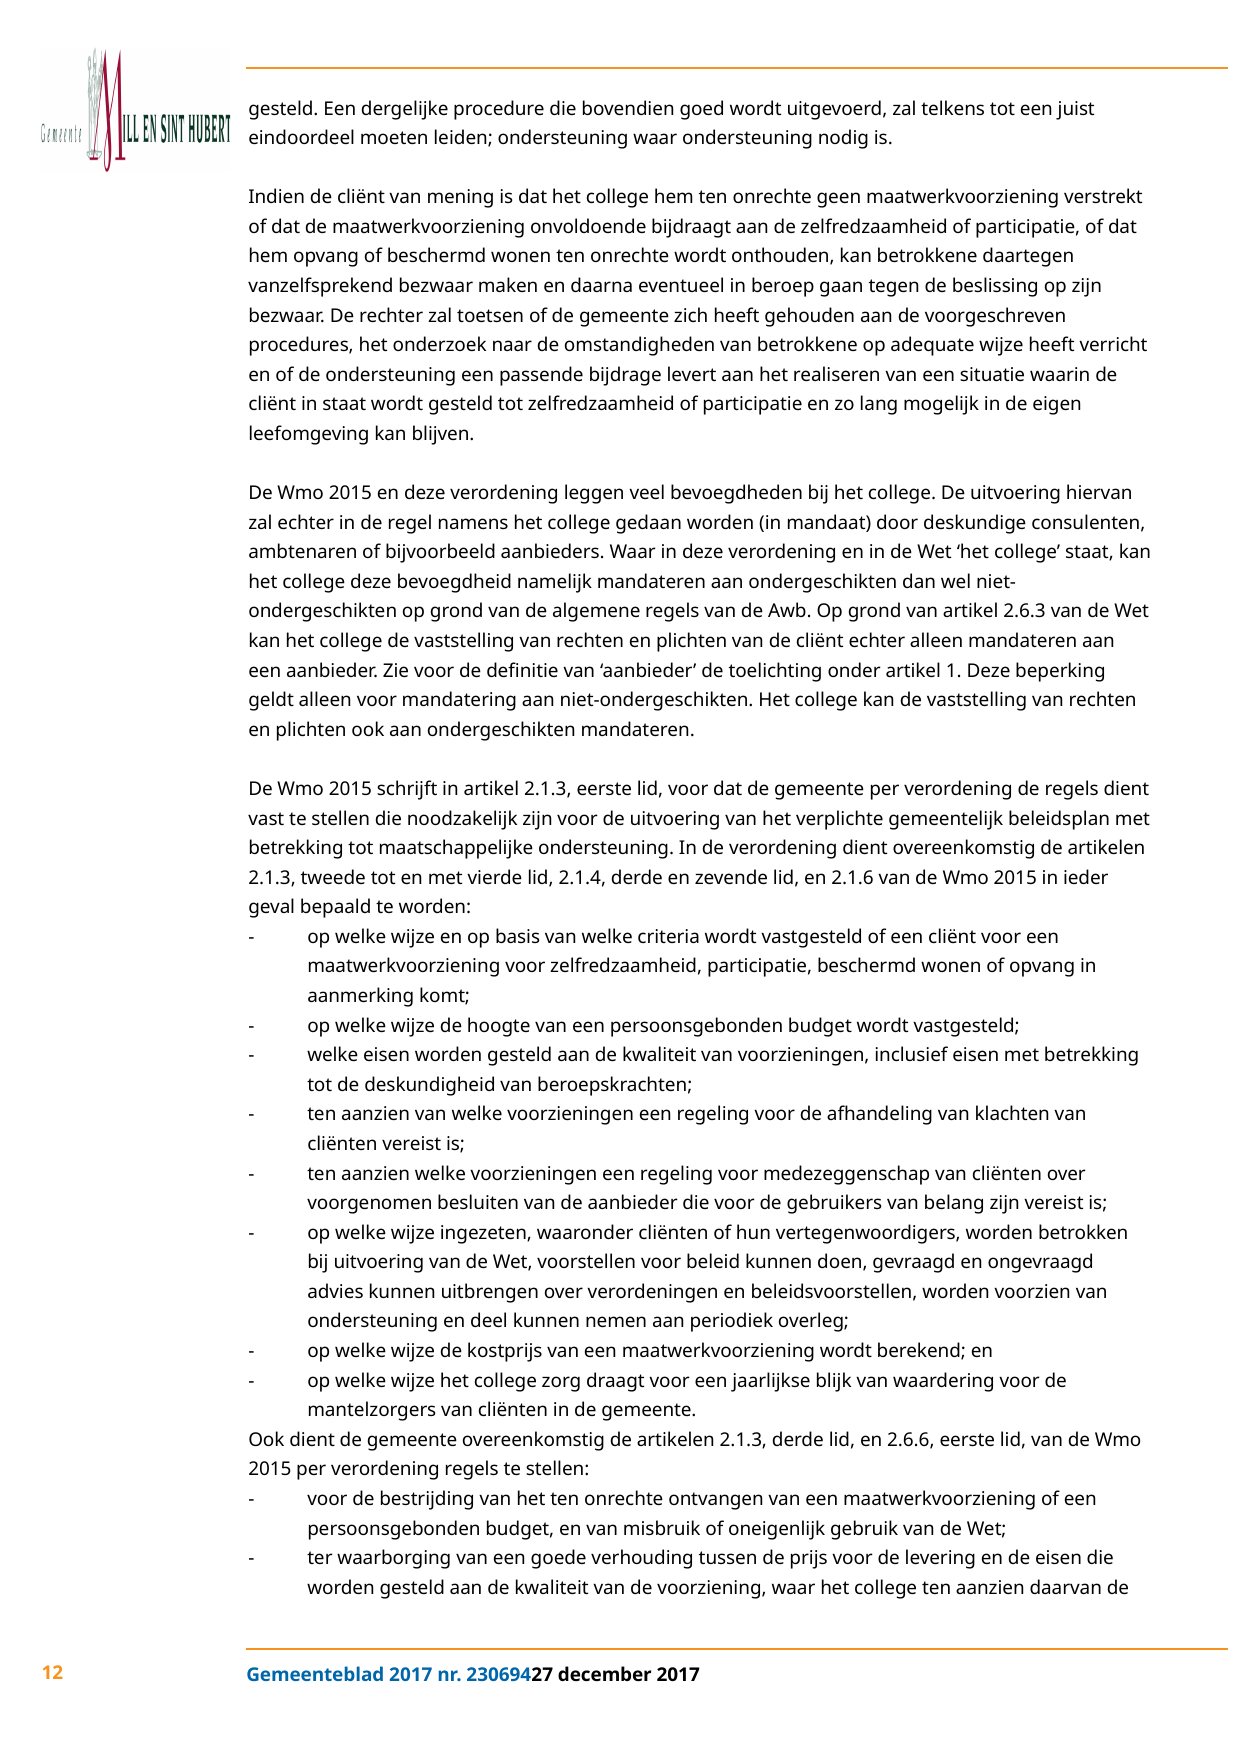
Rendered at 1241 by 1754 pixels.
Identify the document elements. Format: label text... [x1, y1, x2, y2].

list ten aanzien welke voorzieningen een regeling voor medezeggenschap van cliënten over voorgenomen besluiten van de aanbieder die voor de gebruikers van belang zijn vereist is; [248, 1160, 1152, 1215]
text gesteld. Een dergelijke procedure die bovendien goed wordt uitgevoerd, zal telkens tot een juist eindoordeel moeten leiden; ondersteuning waar ondersteuning nodig is. [248, 95, 1152, 150]
list op welke wijze de kostprijs van een maatwerkvoorziening wordt berekend; en [248, 1337, 1152, 1363]
list welke eisen worden gesteld aan de kwaliteit van voorzieningen, inclusief eisen met betrekking tot de deskundigheid van beroepskrachten; [248, 1041, 1152, 1097]
list op welke wijze de hoogte van een persoonsgebonden budget wordt vastgesteld; [248, 1012, 1152, 1038]
picture [41, 47, 231, 172]
text De Wmo 2015 schrijft in artikel 2.1.3, eerste lid, voor dat de gemeente per verordening de regels dient vast te stellen die noodzakelijk zijn voor de uitvoering van het verplichte gemeentelijk beleidsplan met betrekking tot maatschappelijke ondersteuning. In de verordening dient overeenkomstig de artikelen 2.1.3, tweede tot en met vierde lid, 2.1.4, derde en zevende lid, en 2.1.6 van de Wmo 2015 in ieder geval bepaald te worden: [248, 775, 1152, 919]
list ten aanzien van welke voorzieningen een regeling voor de afhandeling van klachten van cliënten vereist is; [248, 1101, 1152, 1156]
list op welke wijze en op basis van welke criteria wordt vastgesteld of een cliënt voor een maatwerkvoorziening voor zelfredzaamheid, participatie, beschermd wonen of opvang in aanmerking komt; [248, 923, 1152, 1008]
text De Wmo 2015 en deze verordening leggen veel bevoegdheden bij het college. De uitvoering hiervan zal echter in de regel namens het college gedaan worden (in mandaat) door deskundige consulenten, ambtenaren of bijvoorbeeld aanbieders. Waar in deze verordening en in de Wet ‘het college’ staat, kan het college deze bevoegdheid namelijk mandateren aan ondergeschikten dan wel niet-ondergeschikten op grond van de algemene regels van de Awb. Op grond van artikel 2.6.3 van de Wet kan het college de vaststelling van rechten en plichten van de cliënt echter alleen mandateren aan een aanbieder. Zie voor de definitie van ‘aanbieder’ de toelichting onder artikel 1. Deze beperking geldt alleen voor mandatering aan niet-ondergeschikten. Het college kan de vaststelling van rechten en plichten ook aan ondergeschikten mandateren. [248, 479, 1152, 742]
text Indien de cliënt van mening is dat het college hem ten onrechte geen maatwerkvoorziening verstrekt of dat de maatwerkvoorziening onvoldoende bijdraagt aan de zelfredzaamheid of participatie, of dat hem opvang of beschermd wonen ten onrechte wordt onthouden, kan betrokkene daartegen vanzelfsprekend bezwaar maken en daarna eventueel in beroep gaan tegen de beslissing op zijn bezwaar. De rechter zal toetsen of de gemeente zich heeft gehouden aan de voorgeschreven procedures, het onderzoek naar de omstandigheden van betrokkene op adequate wijze heeft verricht en of de ondersteuning een passende bijdrage levert aan het realiseren van een situatie waarin de cliënt in staat wordt gesteld tot zelfredzaamheid of participatie en zo lang mogelijk in de eigen leefomgeving kan blijven. [248, 183, 1152, 446]
list ter waarborging van een goede verhouding tussen de prijs voor de levering en de eisen die worden gesteld aan de kwaliteit van de voorziening, waar het college ten aanzien daarvan de [248, 1544, 1152, 1600]
text Ook dient de gemeente overeenkomstig de artikelen 2.1.3, derde lid, en 2.6.6, eerste lid, van de Wmo 2015 per verordening regels te stellen: [248, 1426, 1152, 1481]
list op welke wijze ingezeten, waaronder cliënten of hun vertegenwoordigers, worden betrokken bij uitvoering van de Wet, voorstellen voor beleid kunnen doen, gevraagd en ongevraagd advies kunnen uitbrengen over verordeningen en beleidsvoorstellen, worden voorzien van ondersteuning en deel kunnen nemen aan periodiek overleg; [248, 1219, 1152, 1333]
list voor de bestrijding van het ten onrechte ontvangen van een maatwerkvoorziening of een persoonsgebonden budget, en van misbruik of oneigenlijk gebruik van de Wet; [248, 1485, 1152, 1541]
list op welke wijze het college zorg draagt voor een jaarlijkse blijk van waardering voor de mantelzorgers van cliënten in de gemeente. [248, 1367, 1152, 1422]
